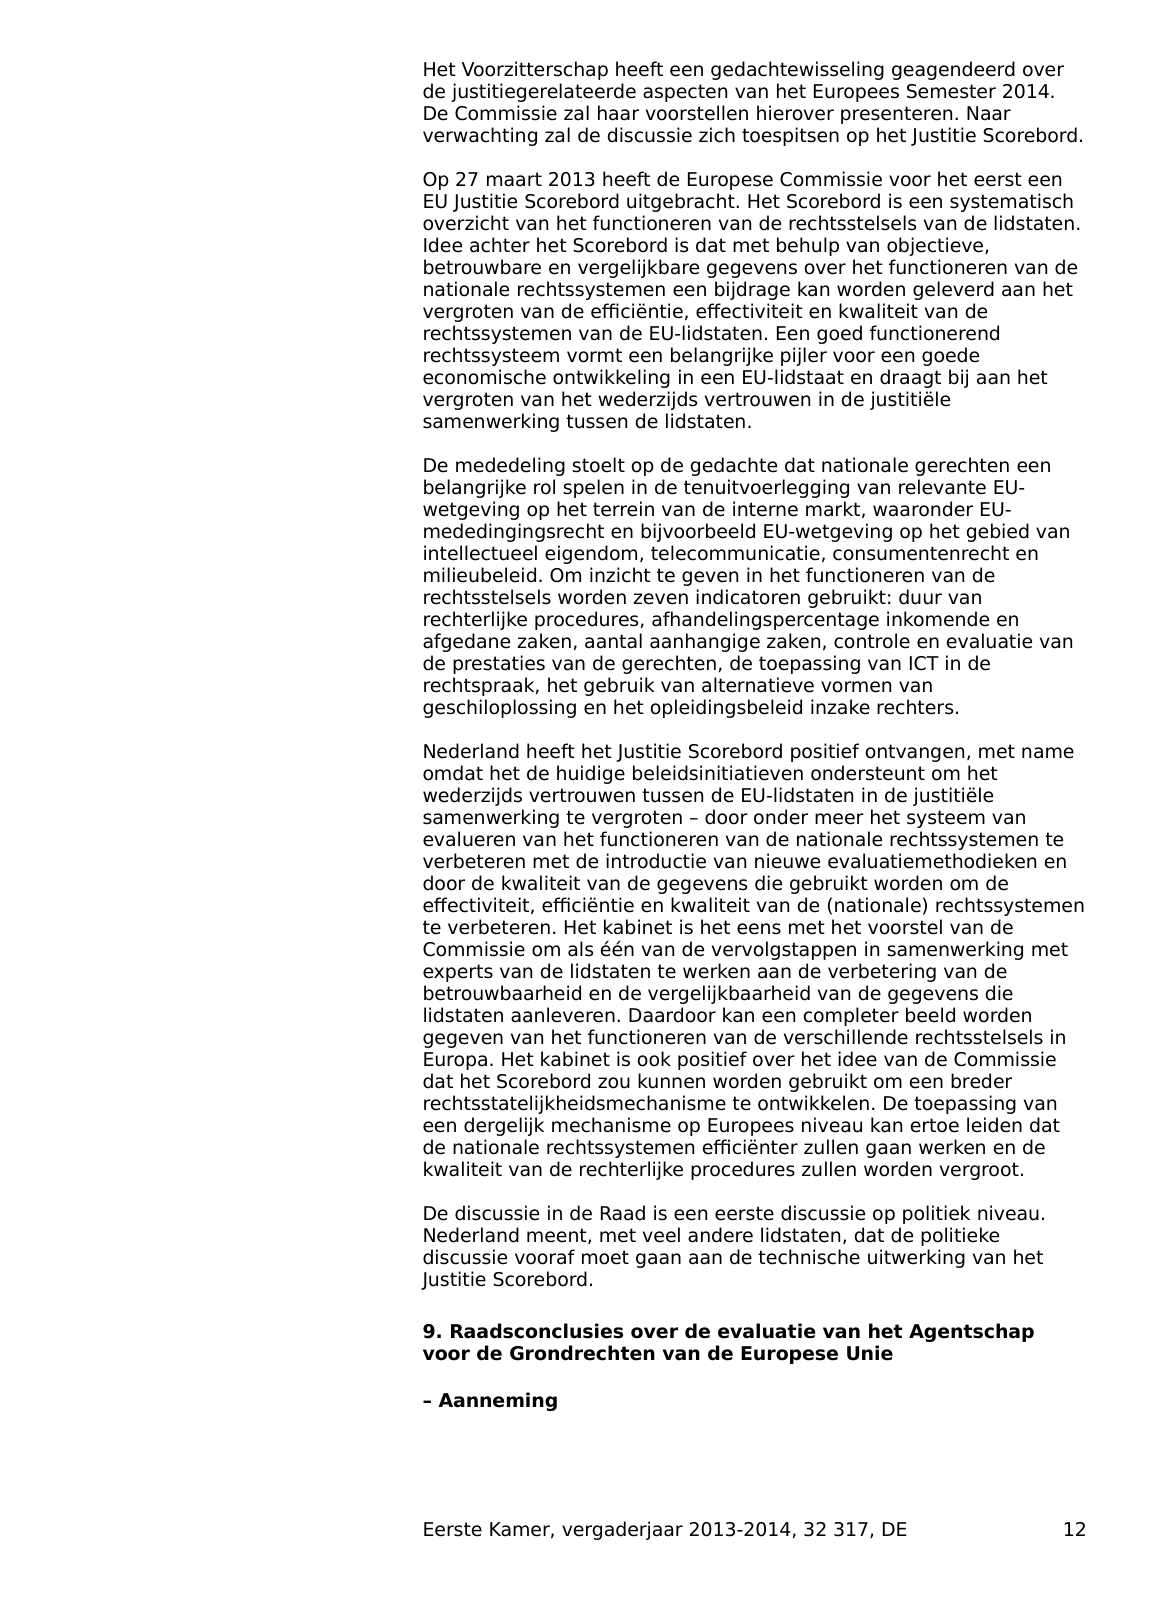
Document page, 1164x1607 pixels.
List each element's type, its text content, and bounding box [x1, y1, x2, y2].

text Het Voorzitterschap heeft een gedachtewisseling geagendeerd over de justitiegerelateerde aspecten van het Europees Semester 2014. De Commissie zal haar voorstellen hierover presenteren. Naar verwachting zal de discussie zich toespitsen op het Justitie Scorebord. [422, 59, 1087, 147]
subtitle 9. Raadsconclusies over de evaluatie van het Agentschap voor de Grondrechten van de Europese Unie [422, 1321, 1087, 1365]
text Op 27 maart 2013 heeft de Europese Commissie voor het eerst een EU Justitie Scorebord uitgebracht. Het Scorebord is een systematisch overzicht van het functioneren van de rechtsstelsels van de lidstaten. Idee achter het Scorebord is dat met behulp van objectieve, betrouwbare en vergelijkbare gegevens over het functioneren van de nationale rechtssystemen een bijdrage kan worden geleverd aan het vergroten van de efficiëntie, effectiviteit en kwaliteit van de rechtssystemen van de EU-lidstaten. Een goed functionerend rechtssysteem vormt een belangrijke pijler voor een goede economische ontwikkeling in een EU-lidstaat en draagt bij aan het vergroten van het wederzijds vertrouwen in de justitiële samenwerking tussen de lidstaten. [422, 169, 1087, 433]
text Nederland heeft het Justitie Scorebord positief ontvangen, met name omdat het de huidige beleidsinitiatieven ondersteunt om het wederzijds vertrouwen tussen de EU-lidstaten in de justitiële samenwerking te vergroten – door onder meer het systeem van evalueren van het functioneren van de nationale rechtssystemen te verbeteren met de introductie van nieuwe evaluatiemethodieken en door de kwaliteit van de gegevens die gebruikt worden om de effectiviteit, efficiëntie en kwaliteit van de (nationale) rechtssystemen te verbeteren. Het kabinet is het eens met het voorstel van de Commissie om als één van de vervolgstappen in samenwerking met experts van de lidstaten te werken aan de verbetering van de betrouwbaarheid en de vergelijkbaarheid van de gegevens die lidstaten aanleveren. Daardoor kan een completer beeld worden gegeven van het functioneren van de verschillende rechtsstelsels in Europa. Het kabinet is ook positief over het idee van de Commissie dat het Scorebord zou kunnen worden gebruikt om een breder rechtsstatelijkheidsmechanisme te ontwikkelen. De toepassing van een dergelijk mechanisme op Europees niveau kan ertoe leiden dat de nationale rechtssystemen efficiënter zullen gaan werken en de kwaliteit van de rechterlijke procedures zullen worden vergroot. [422, 741, 1087, 1181]
text De discussie in de Raad is een eerste discussie op politiek niveau. Nederland meent, met veel andere lidstaten, dat de politieke discussie vooraf moet gaan aan de technische uitwerking van het Justitie Scorebord. [422, 1203, 1087, 1291]
text De mededeling stoelt op de gedachte dat nationale gerechten een belangrijke rol spelen in de tenuitvoerlegging van relevante EU-wetgeving op het terrein van de interne markt, waaronder EU-mededingingsrecht en bijvoorbeeld EU-wetgeving op het gebied van intellectueel eigendom, telecommunicatie, consumentenrecht en milieubeleid. Om inzicht te geven in het functioneren van de rechtsstelsels worden zeven indicatoren gebruikt: duur van rechterlijke procedures, afhandelingspercentage inkomende en afgedane zaken, aantal aanhangige zaken, controle en evaluatie van de prestaties van de gerechten, de toepassing van ICT in de rechtspraak, het gebruik van alternatieve vormen van geschiloplossing en het opleidingsbeleid inzake rechters. [422, 455, 1087, 719]
text – Aanneming [422, 1390, 1087, 1412]
